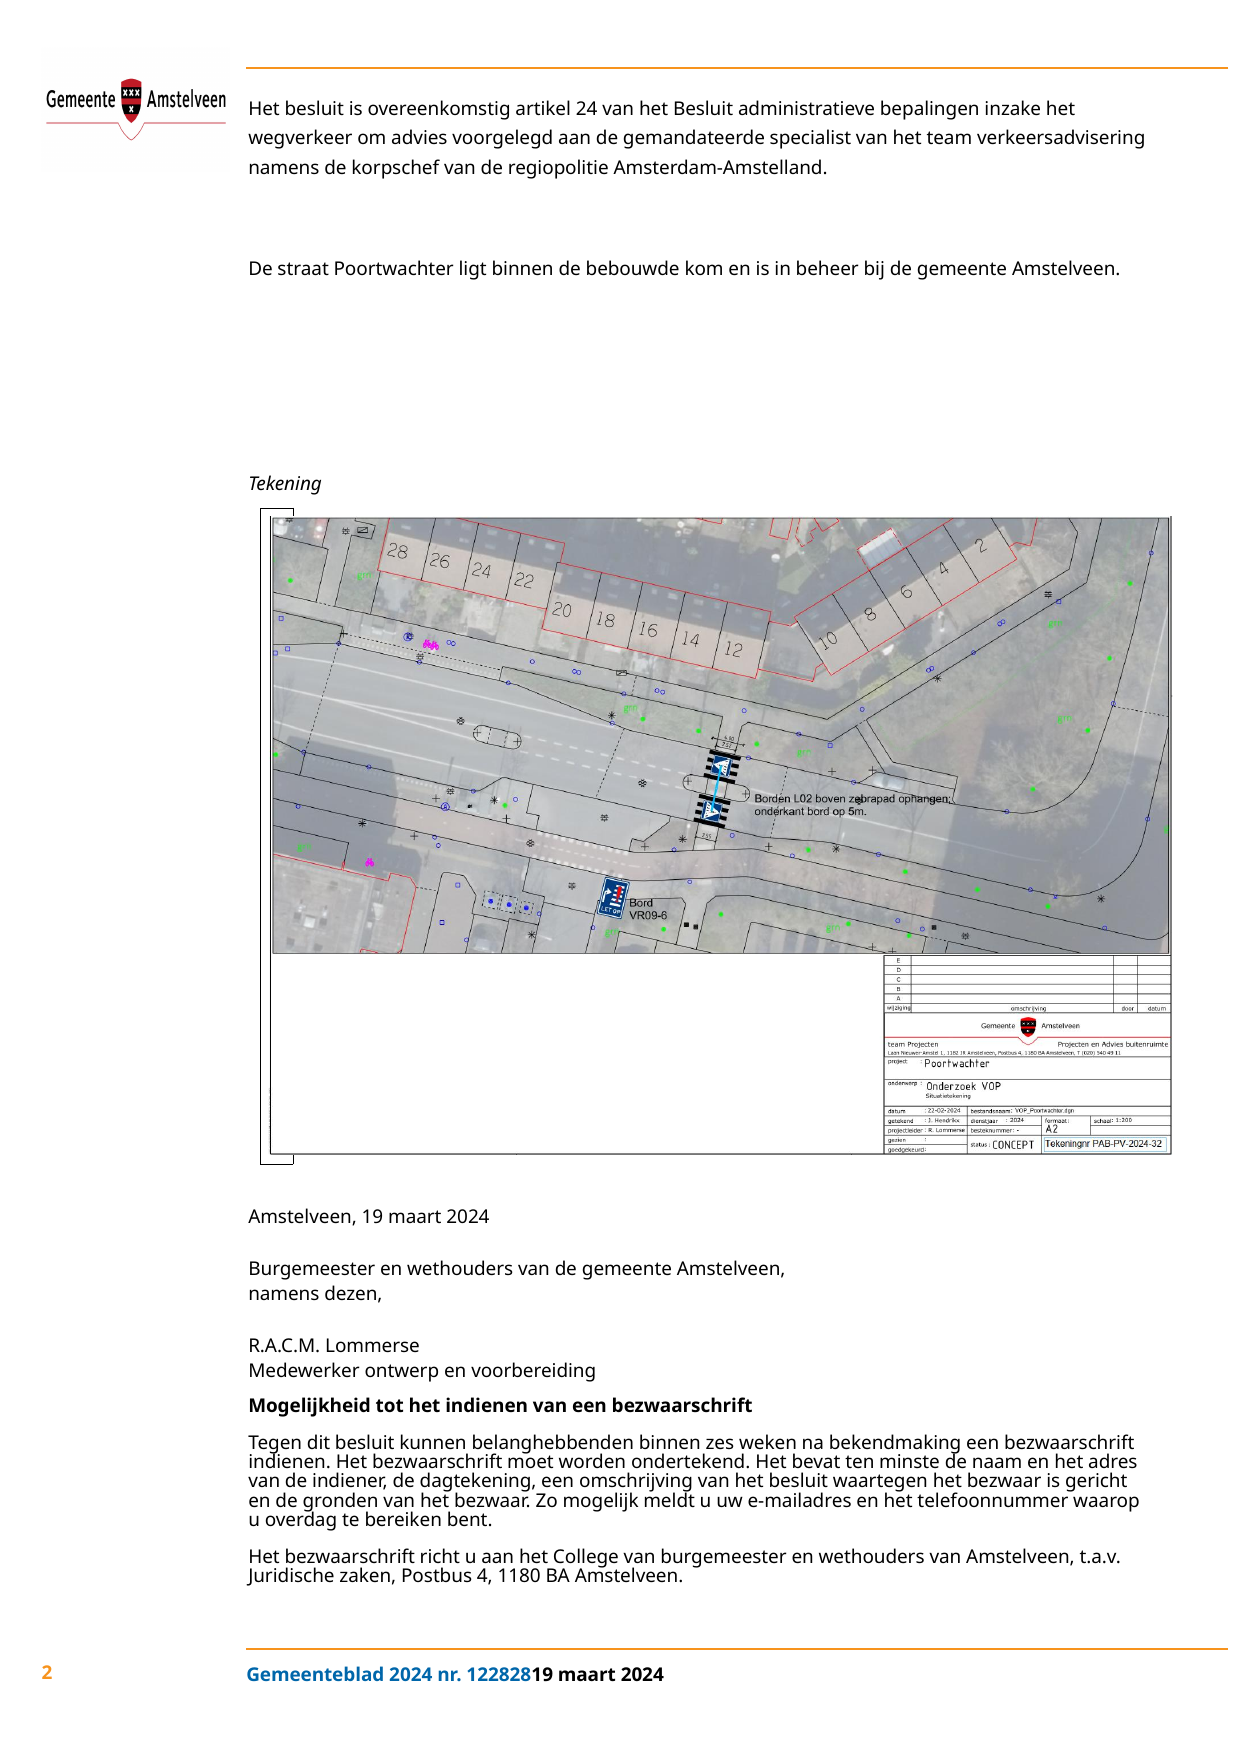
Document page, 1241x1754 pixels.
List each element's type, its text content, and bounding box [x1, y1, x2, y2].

text Amstelveen, 19 maart 2024 [248, 1203, 1152, 1229]
text Burgemeester en wethouders van de gemeente Amstelveen, [248, 1255, 1152, 1280]
text Het besluit is overeenkomstig artikel 24 van het Besluit administratieve bepalingen inzake het wegverkeer om advies voorgelegd aan de gemandateerde specialist van het team verkeersadvisering namens de korpschef van de regiopolitie Amsterdam-Amstelland. [248, 95, 1152, 180]
text Medewerker ontwerp en voorbereiding [248, 1358, 1152, 1383]
picture [268, 516, 1173, 1155]
text De straat Poortwachter ligt binnen de bebouwde kom en is in beheer bij de gemeente Amstelveen. [248, 255, 1152, 281]
text Tegen dit besluit kunnen belanghebbenden binnen zes weken na bekendmaking een bezwaarschrift indienen. Het bezwaarschrift moet worden ondertekend. Het bevat ten minste de naam en het adres van de indiener, de dagtekening, een omschrijving van het besluit waartegen het bezwaar is gericht en de gronden van het bezwaar. Zo mogelijk meldt u uw e-mailadres en het telefoonnummer waarop u overdag te bereiken bent. [248, 1434, 1152, 1530]
text Mogelijkheid tot het indienen van een bezwaarschrift [248, 1397, 1152, 1416]
text Het bezwaarschrift richt u aan het College van burgemeester en wethouders van Amstelveen, t.a.v. Juridische zaken, Postbus 4, 1180 BA Amstelveen. [248, 1548, 1152, 1587]
text R.A.C.M. Lommerse [248, 1332, 1152, 1358]
text namens dezen, [248, 1280, 1152, 1306]
picture [41, 47, 231, 172]
text Tekening [248, 470, 1152, 496]
